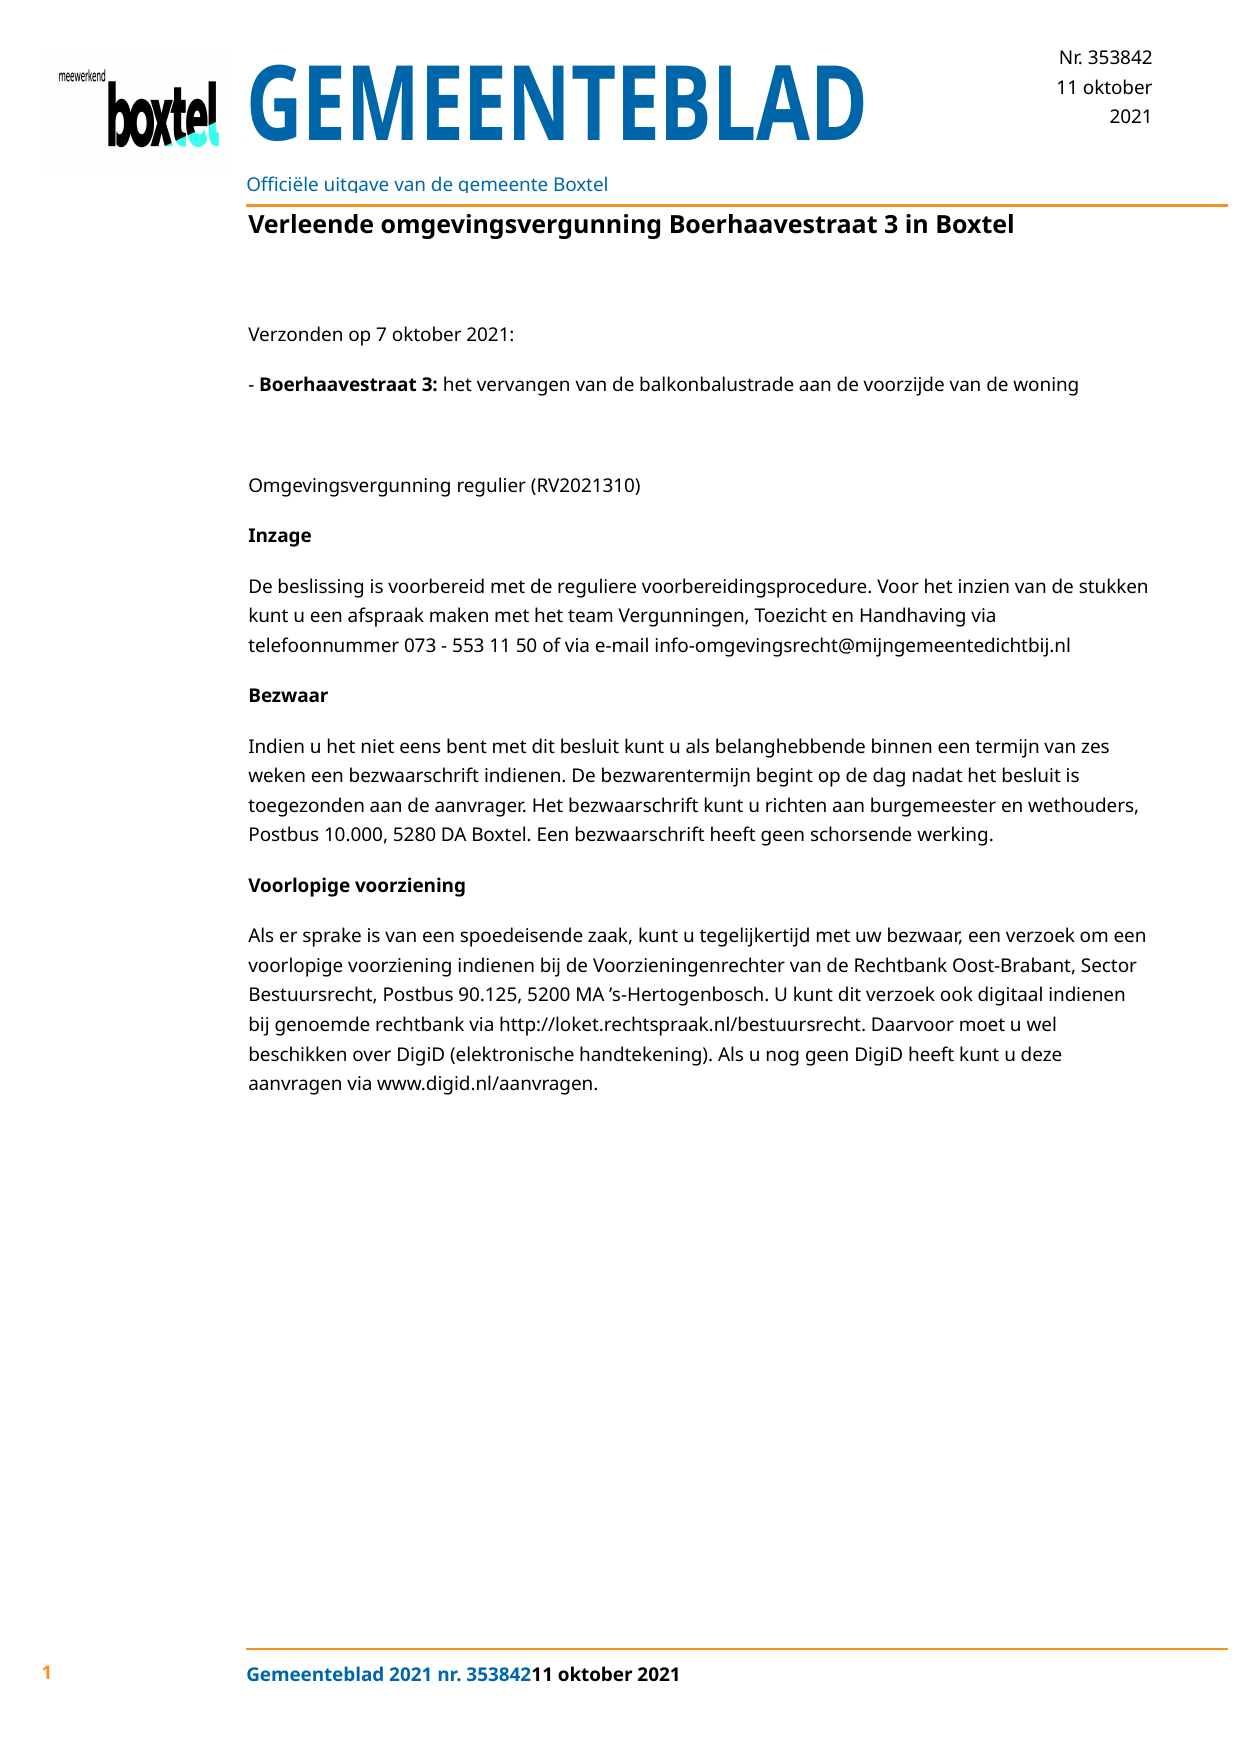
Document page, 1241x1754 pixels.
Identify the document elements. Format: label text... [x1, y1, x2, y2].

text Indien u het niet eens bent met dit besluit kunt u als belanghebbende binnen een termijn van zes weken een bezwaarschrift indienen. De bezwarentermijn begint op de dag nadat het besluit is toegezonden aan de aanvrager. Het bezwaarschrift kunt u richten aan burgemeester en wethouders, Postbus 10.000, 5280 DA Boxtel. Een bezwaarschrift heeft geen schorsende werking. [248, 733, 1152, 847]
text Inzage [248, 522, 1152, 548]
text Bezwaar [248, 682, 1152, 708]
text Als er sprake is van een spoedeisende zaak, kunt u tegelijkertijd met uw bezwaar, een verzoek om een voorlopige voorziening indienen bij de Voorzieningenrechter van de Rechtbank Oost-Brabant, Sector Bestuursrecht, Postbus 90.125, 5200 MA ’s-Hertogenbosch. U kunt dit verzoek ook digitaal indienen bij genoemde rechtbank via http://loket.rechtspraak.nl/bestuursrecht. Daarvoor moet u wel beschikken over DigiD (elektronische handtekening). Als u nog geen DigiD heeft kunt u deze aanvragen via www.digid.nl/aanvragen. [248, 922, 1152, 1096]
text Verleende omgevingsvergunning Boerhaavestraat 3 in Boxtel [248, 207, 1152, 241]
text De beslissing is voorbereid met de reguliere voorbereidingsprocedure. Voor het inzien van de stukken kunt u een afspraak maken met het team Vergunningen, Toezicht en Handhaving via telefoonnummer 073 - 553 11 50 of via e-mail info-omgevingsrecht@mijngemeentedichtbij.nl [248, 573, 1152, 658]
text - Boerhaavestraat 3: het vervangen van de balkonbalustrade aan de voorzijde van de woning [248, 371, 1152, 397]
text Verzonden op 7 oktober 2021: [248, 321, 1152, 346]
picture [41, 47, 231, 172]
text Voorlopige voorziening [248, 872, 1152, 898]
text Omgevingsvergunning regulier (RV2021310) [248, 472, 1152, 498]
